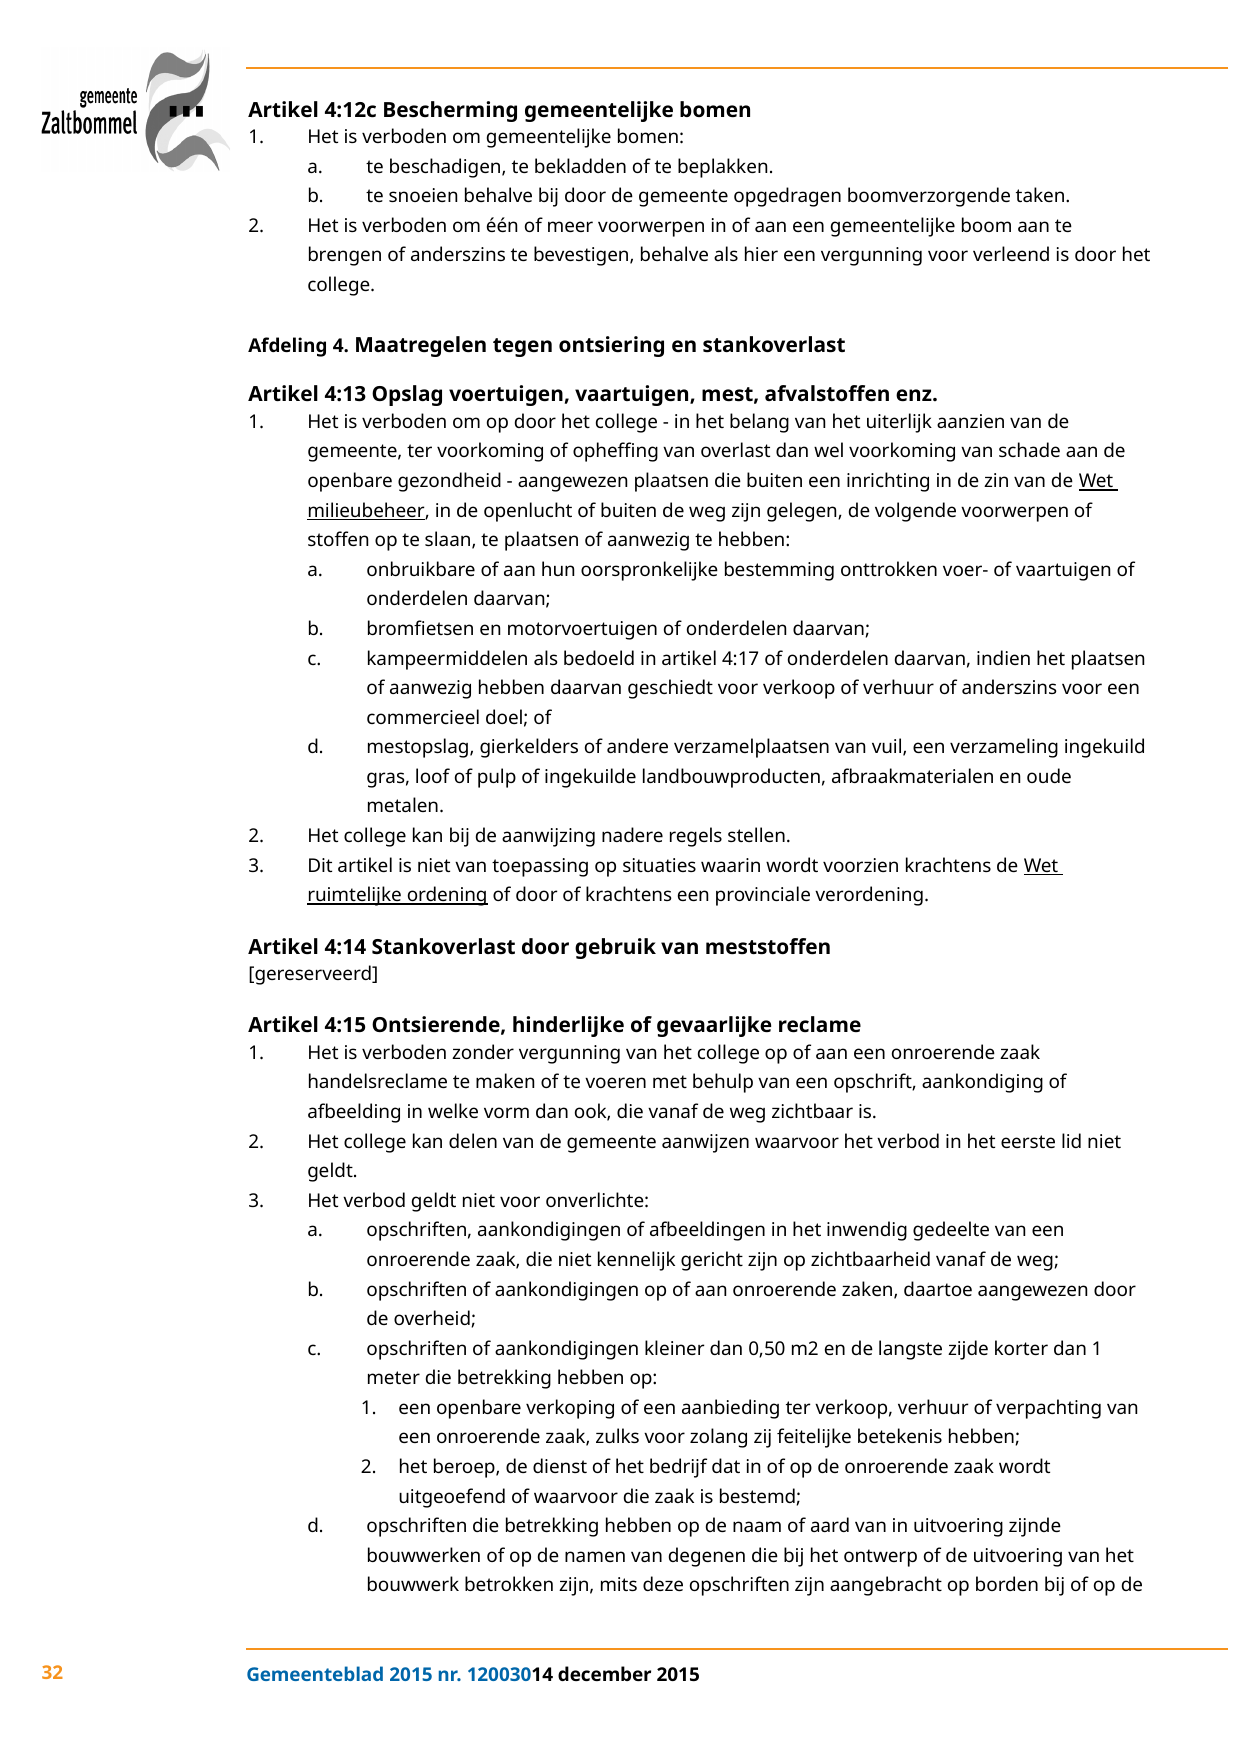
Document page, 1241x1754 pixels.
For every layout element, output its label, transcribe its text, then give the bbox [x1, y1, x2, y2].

text Artikel 4:12c Bescherming gemeentelijke bomen [248, 95, 1152, 123]
list Het is verboden om op door het college - in het belang van het uiterlijk aanzien van de gemeente, ter voorkoming of opheffing van overlast dan wel voorkoming van schade aan de openbare gezondheid - aangewezen plaatsen die buiten een inrichting in de zin van de Wet milieubeheer, in de openlucht of buiten de weg zijn gelegen, de volgende voorwerpen of stoffen op te slaan, te plaatsen of aanwezig te hebben: [248, 408, 1152, 552]
list onbruikbare of aan hun oorspronkelijke bestemming onttrokken voer- of vaartuigen of onderdelen daarvan; [307, 556, 1152, 611]
text Artikel 4:14 Stankoverlast door gebruik van meststoffen [248, 932, 1152, 960]
list Het college kan bij de aanwijzing nadere regels stellen. [248, 822, 1152, 848]
list Dit artikel is niet van toepassing op situaties waarin wordt voorzien krachtens de Wet ruimtelijke ordening of door of krachtens een provinciale verordening. [248, 852, 1152, 907]
list Het is verboden zonder vergunning van het college op of aan een onroerende zaak handelsreclame te maken of te voeren met behulp van een opschrift, aankondiging of afbeelding in welke vorm dan ook, die vanaf de weg zichtbaar is. [248, 1039, 1152, 1124]
text Artikel 4:15 Ontsierende, hinderlijke of gevaarlijke reclame [248, 1011, 1152, 1039]
list een openbare verkoping of een aanbieding ter verkoop, verhuur of verpachting van een onroerende zaak, zulks voor zolang zij feitelijke betekenis hebben; [361, 1394, 1152, 1449]
list mestopslag, gierkelders of andere verzamelplaatsen van vuil, een verzameling ingekuild gras, loof of pulp of ingekuilde landbouwproducten, afbraakmaterialen en oude metalen. [307, 733, 1152, 818]
list opschriften of aankondigingen op of aan onroerende zaken, daartoe aangewezen door de overheid; [307, 1276, 1152, 1331]
list Het verbod geldt niet voor onverlichte: [248, 1187, 1152, 1213]
list Het is verboden om gemeentelijke bomen: [248, 123, 1152, 149]
list te beschadigen, te bekladden of te beplakken. [307, 153, 1152, 178]
list Het college kan delen van de gemeente aanwijzen waarvoor het verbod in het eerste lid niet geldt. [248, 1128, 1152, 1183]
list het beroep, de dienst of het bedrijf dat in of op de onroerende zaak wordt uitgeoefend of waarvoor die zaak is bestemd; [361, 1453, 1152, 1508]
text [gereserveerd] [248, 960, 1152, 986]
list opschriften, aankondigingen of afbeeldingen in het inwendig gedeelte van een onroerende zaak, die niet kennelijk gericht zijn op zichtbaarheid vanaf de weg; [307, 1217, 1152, 1272]
list Het is verboden om één of meer voorwerpen in of aan een gemeentelijke boom aan te brengen of anderszins te bevestigen, behalve als hier een vergunning voor verleend is door het college. [248, 212, 1152, 297]
list bromfietsen en motorvoertuigen of onderdelen daarvan; [307, 615, 1152, 641]
list opschriften of aankondigingen kleiner dan 0,50 m2 en de langste zijde korter dan 1 meter die betrekking hebben op: [307, 1335, 1152, 1390]
list opschriften die betrekking hebben op de naam of aard van in uitvoering zijnde bouwwerken of op de namen van degenen die bij het ontwerp of de uitvoering van het bouwwerk betrokken zijn, mits deze opschriften zijn aangebracht op borden bij of op de [307, 1512, 1152, 1597]
text Afdeling 4. Maatregelen tegen ontsiering en stankoverlast [248, 330, 1152, 359]
picture [41, 47, 231, 172]
list te snoeien behalve bij door de gemeente opgedragen boomverzorgende taken. [307, 182, 1152, 208]
list kampeermiddelen als bedoeld in artikel 4:17 of onderdelen daarvan, indien het plaatsen of aanwezig hebben daarvan geschiedt voor verkoop of verhuur of anderszins voor een commercieel doel; of [307, 645, 1152, 729]
text Artikel 4:13 Opslag voertuigen, vaartuigen, mest, afvalstoffen enz. [248, 379, 1152, 408]
